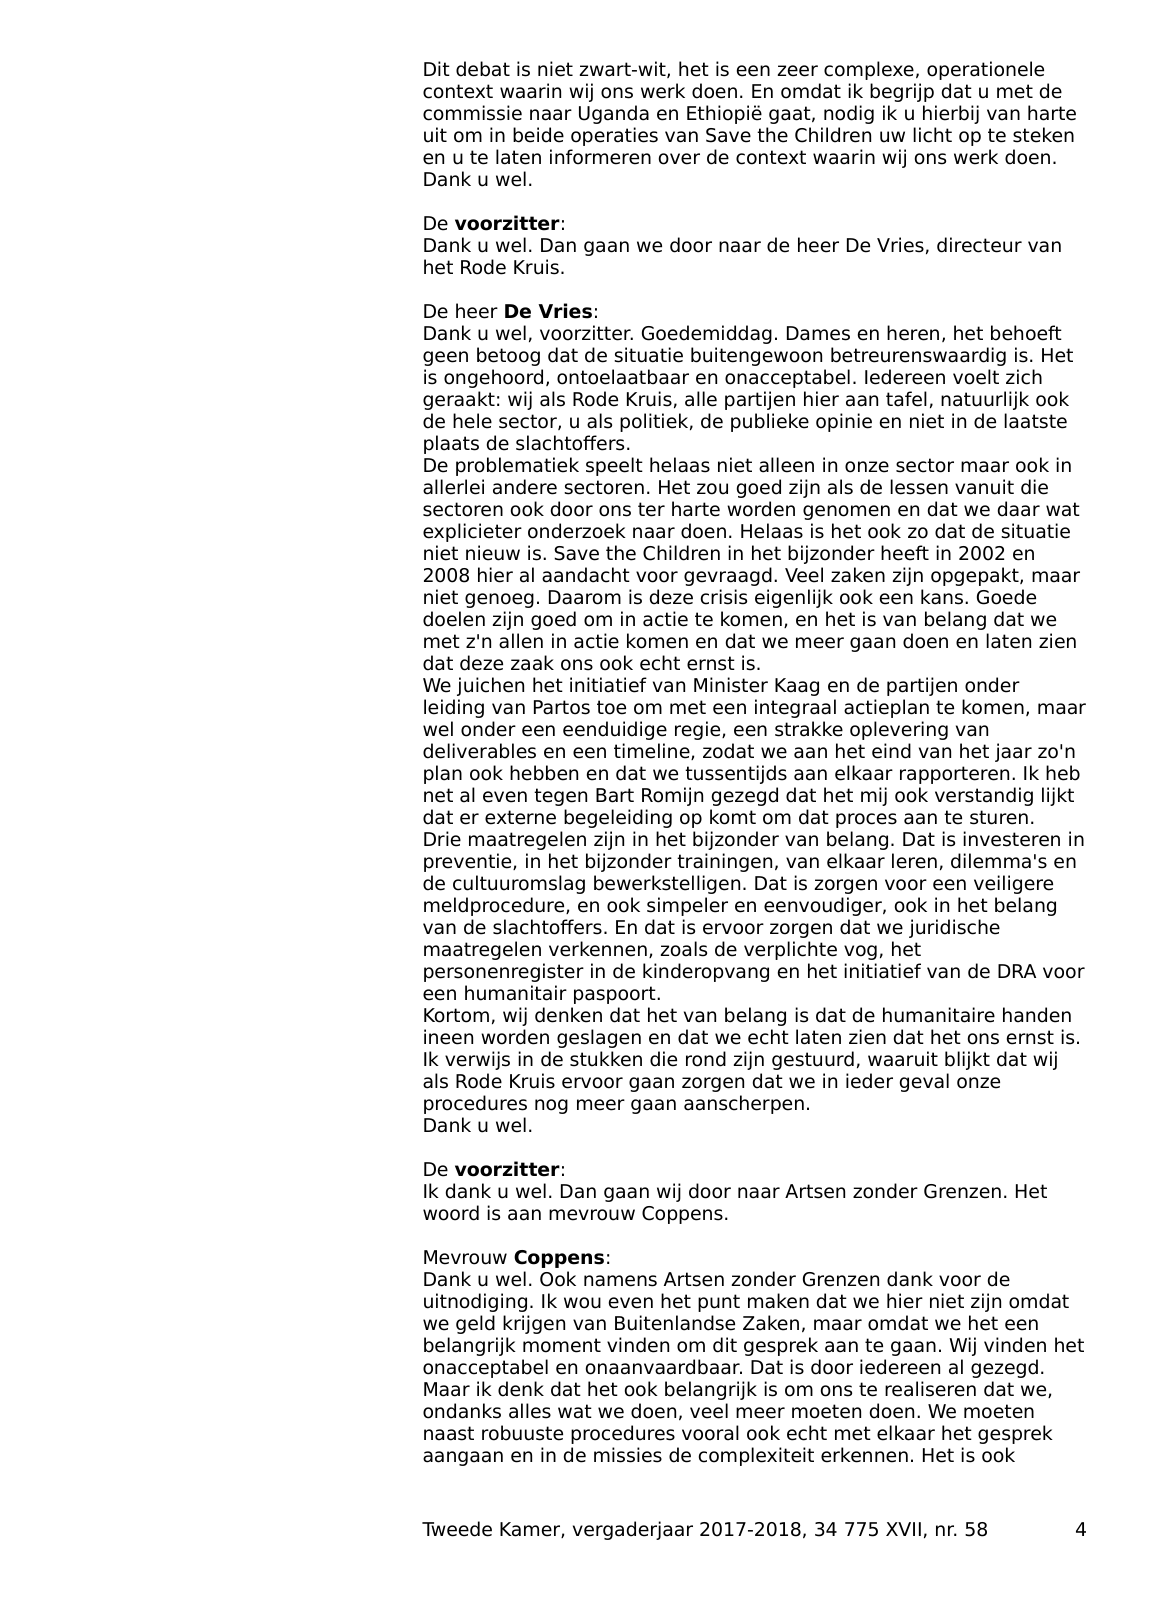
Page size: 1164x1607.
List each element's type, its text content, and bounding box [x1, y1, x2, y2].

text De voorzitter: [422, 1159, 1087, 1181]
text Ik dank u wel. Dan gaan wij door naar Artsen zonder Grenzen. Het woord is aan mevrouw Coppens. [422, 1181, 1087, 1224]
text We juichen het initiatief van Minister Kaag en de partijen onder leiding van Partos toe om met een integraal actieplan te komen, maar wel onder een eenduidige regie, een strakke oplevering van deliverables en een timeline, zodat we aan het eind van het jaar zo'n plan ook hebben en dat we tussentijds aan elkaar rapporteren. Ik heb net al even tegen Bart Romijn gezegd dat het mij ook verstandig lijkt dat er externe begeleiding op komt om dat proces aan te sturen. [422, 675, 1087, 829]
text Dank u wel, voorzitter. Goedemiddag. Dames en heren, het behoeft geen betoog dat de situatie buitengewoon betreurenswaardig is. Het is ongehoord, ontoelaatbaar en onacceptabel. Iedereen voelt zich geraakt: wij als Rode Kruis, alle partijen hier aan tafel, natuurlijk ook de hele sector, u als politiek, de publieke opinie en niet in de laatste plaats de slachtoffers. [422, 323, 1087, 455]
text Dank u wel. Dan gaan we door naar de heer De Vries, directeur van het Rode Kruis. [422, 235, 1087, 279]
text De voorzitter: [422, 213, 1087, 235]
text Kortom, wij denken dat het van belang is dat de humanitaire handen ineen worden geslagen en dat we echt laten zien dat het ons ernst is. Ik verwijs in de stukken die rond zijn gestuurd, waaruit blijkt dat wij als Rode Kruis ervoor gaan zorgen dat we in ieder geval onze procedures nog meer gaan aanscherpen. [422, 1004, 1087, 1114]
text Dank u wel. [422, 1114, 1087, 1136]
text Mevrouw Coppens: [422, 1247, 1087, 1269]
text Dit debat is niet zwart-wit, het is een zeer complexe, operationele context waarin wij ons werk doen. En omdat ik begrijp dat u met de commissie naar Uganda en Ethiopië gaat, nodig ik u hierbij van harte uit om in beide operaties van Save the Children uw licht op te steken en u te laten informeren over de context waarin wij ons werk doen. [422, 59, 1087, 169]
text Drie maatregelen zijn in het bijzonder van belang. Dat is investeren in preventie, in het bijzonder trainingen, van elkaar leren, dilemma's en de cultuuromslag bewerkstelligen. Dat is zorgen voor een veiligere meldprocedure, en ook simpeler en eenvoudiger, ook in het belang van de slachtoffers. En dat is ervoor zorgen dat we juridische maatregelen verkennen, zoals de verplichte vog, het personenregister in de kinderopvang en het initiatief van de DRA voor een humanitair paspoort. [422, 829, 1087, 1004]
text Dank u wel. [422, 169, 1087, 191]
text De problematiek speelt helaas niet alleen in onze sector maar ook in allerlei andere sectoren. Het zou goed zijn als de lessen vanuit die sectoren ook door ons ter harte worden genomen en dat we daar wat explicieter onderzoek naar doen. Helaas is het ook zo dat de situatie niet nieuw is. Save the Children in het bijzonder heeft in 2002 en 2008 hier al aandacht voor gevraagd. Veel zaken zijn opgepakt, maar niet genoeg. Daarom is deze crisis eigenlijk ook een kans. Goede doelen zijn goed om in actie te komen, en het is van belang dat we met z'n allen in actie komen en dat we meer gaan doen en laten zien dat deze zaak ons ook echt ernst is. [422, 455, 1087, 675]
text Dank u wel. Ook namens Artsen zonder Grenzen dank voor de uitnodiging. Ik wou even het punt maken dat we hier niet zijn omdat we geld krijgen van Buitenlandse Zaken, maar omdat we het een belangrijk moment vinden om dit gesprek aan te gaan. Wij vinden het onacceptabel en onaanvaardbaar. Dat is door iedereen al gezegd. Maar ik denk dat het ook belangrijk is om ons te realiseren dat we, ondanks alles wat we doen, veel meer moeten doen. We moeten naast robuuste procedures vooral ook echt met elkaar het gesprek aangaan en in de missies de complexiteit erkennen. Het is ook [422, 1269, 1087, 1467]
text De heer De Vries: [422, 301, 1087, 323]
